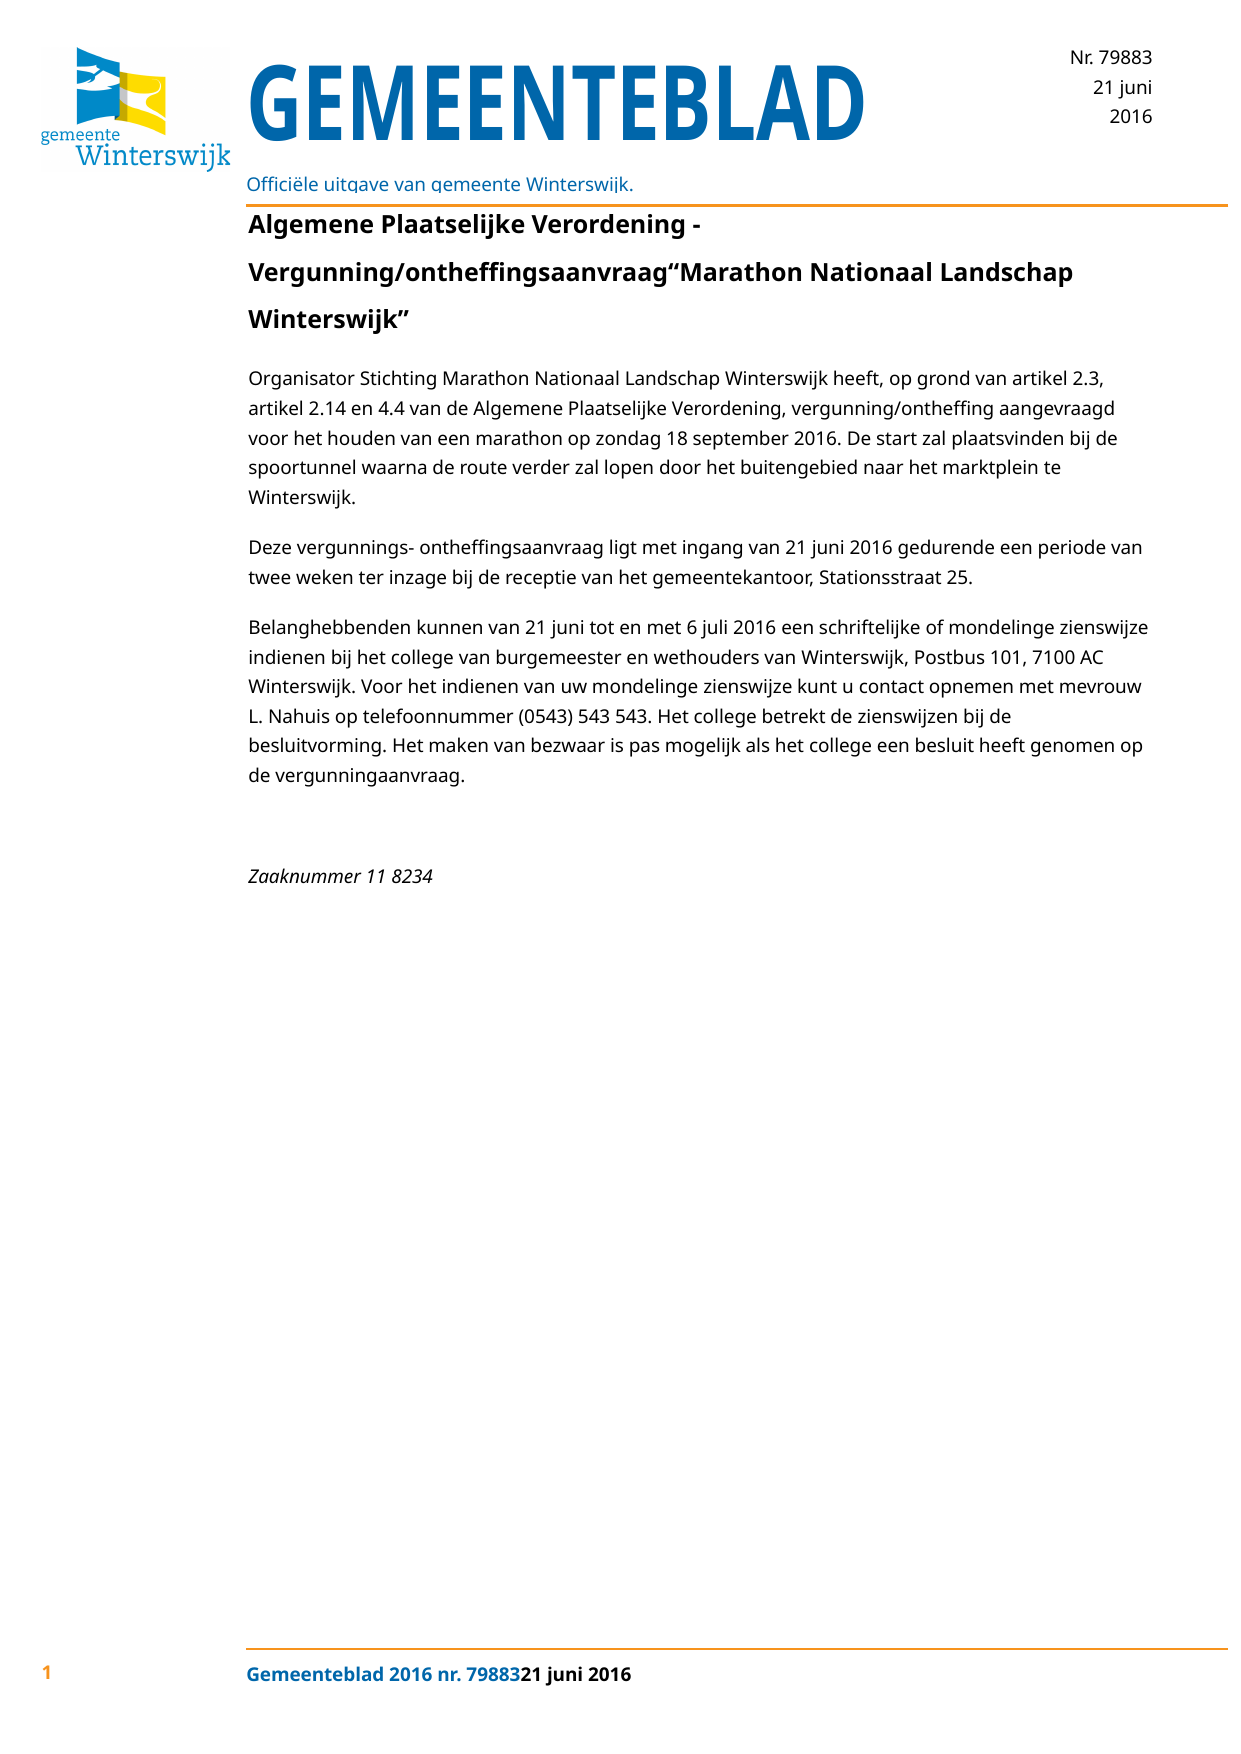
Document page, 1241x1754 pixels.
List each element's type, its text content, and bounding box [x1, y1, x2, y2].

text Deze vergunnings- ontheffingsaanvraag ligt met ingang van 21 juni 2016 gedurende een periode van twee weken ter inzage bij de receptie van het gemeentekantoor, Stationsstraat 25. [248, 534, 1152, 589]
text Belanghebbenden kunnen van 21 juni tot en met 6 juli 2016 een schriftelijke of mondelinge zienswijze indienen bij het college van burgemeester en wethouders van Winterswijk, Postbus 101, 7100 AC Winterswijk. Voor het indienen van uw mondelinge zienswijze kunt u contact opnemen met mevrouw L. Nahuis op telefoonnummer (0543) 543 543. Het college betrekt de zienswijzen bij de besluitvorming. Het maken van bezwaar is pas mogelijk als het college een besluit heeft genomen op de vergunningaanvraag. [248, 614, 1152, 788]
text Organisator Stichting Marathon Nationaal Landschap Winterswijk heeft, op grond van artikel 2.3, artikel 2.14 en 4.4 van de Algemene Plaatselijke Verordening, vergunning/ontheffing aangevraagd voor het houden van een marathon op zondag 18 september 2016. De start zal plaatsvinden bij de spoortunnel waarna de route verder zal lopen door het buitengebied naar het marktplein te Winterswijk. [248, 366, 1152, 509]
text Algemene Plaatselijke Verordening - Vergunning/ontheffingsaanvraag“Marathon Nationaal Landschap Winterswijk” [248, 207, 1152, 336]
picture [41, 47, 231, 172]
text Zaaknummer 11 8234 [248, 863, 1152, 889]
picture [225, 153, 231, 162]
